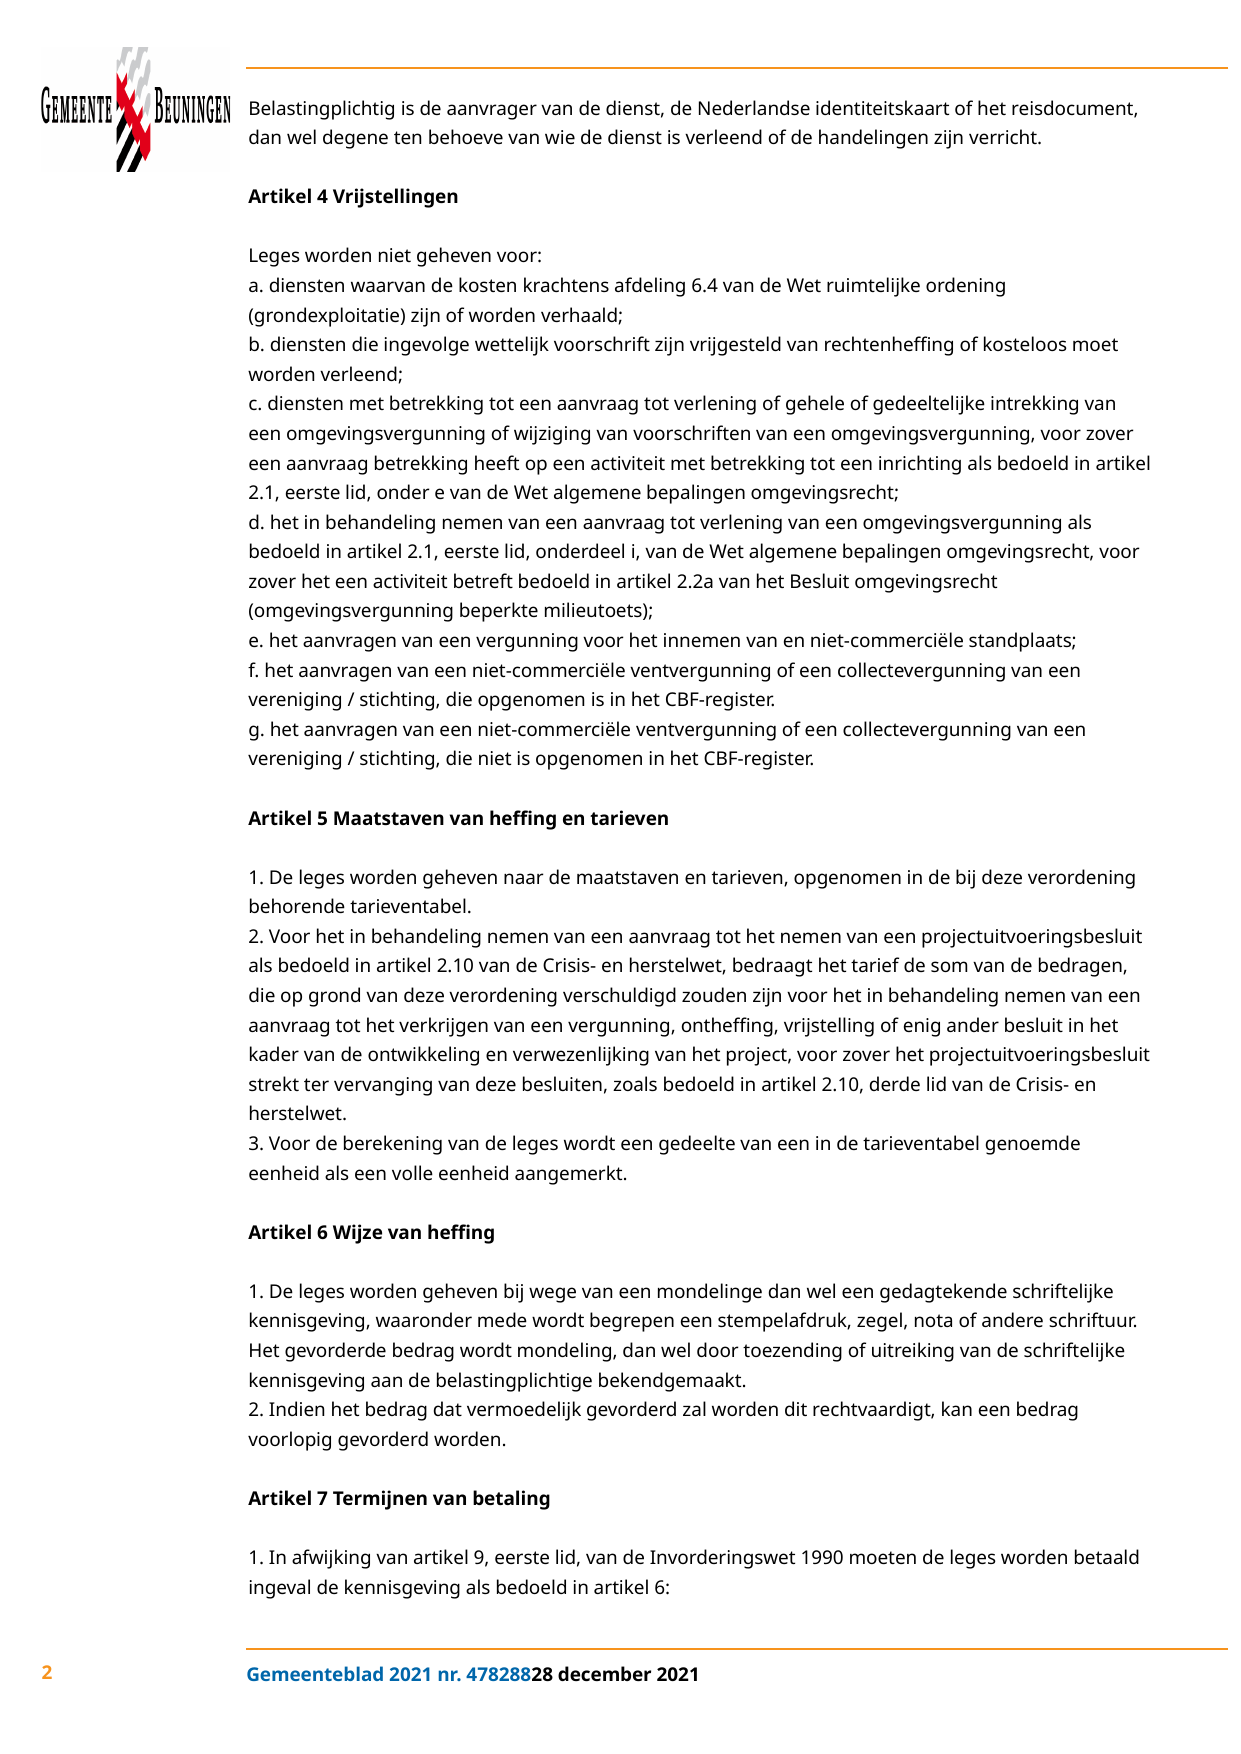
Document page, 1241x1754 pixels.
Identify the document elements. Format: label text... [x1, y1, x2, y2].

text Artikel 5 Maatstaven van heffing en tarieven [248, 805, 1152, 831]
picture [41, 47, 231, 172]
text 2. Indien het bedrag dat vermoedelijk gevorderd zal worden dit rechtvaardigt, kan een bedrag voorlopig gevorderd worden. [248, 1396, 1152, 1452]
text c. diensten met betrekking tot een aanvraag tot verlening of gehele of gedeeltelijke intrekking van een omgevingsvergunning of wijziging van voorschriften van een omgevingsvergunning, voor zover een aanvraag betrekking heeft op een activiteit met betrekking tot een inrichting als bedoeld in artikel 2.1, eerste lid, onder e van de Wet algemene bepalingen omgevingsrecht; [248, 391, 1152, 505]
text b. diensten die ingevolge wettelijk voorschrift zijn vrijgesteld van rechtenheffing of kosteloos moet worden verleend; [248, 331, 1152, 387]
text f. het aanvragen van een niet-commerciële ventvergunning of een collectevergunning van een vereniging / stichting, die opgenomen is in het CBF-register. [248, 657, 1152, 712]
text Artikel 7 Termijnen van betaling [248, 1485, 1152, 1511]
text e. het aanvragen van een vergunning voor het innemen van en niet-commerciële standplaats; [248, 627, 1152, 653]
text a. diensten waarvan de kosten krachtens afdeling 6.4 van de Wet ruimtelijke ordening (grondexploitatie) zijn of worden verhaald; [248, 272, 1152, 328]
text 2. Voor het in behandeling nemen van een aanvraag tot het nemen van een projectuitvoeringsbesluit als bedoeld in artikel 2.10 van de Crisis- en herstelwet, bedraagt het tarief de som van de bedragen, die op grond van deze verordening verschuldigd zouden zijn voor het in behandeling nemen van een aanvraag tot het verkrijgen van een vergunning, ontheffing, vrijstelling of enig ander besluit in het kader van de ontwikkeling en verwezenlijking van het project, voor zover het projectuitvoeringsbesluit strekt ter vervanging van deze besluiten, zoals bedoeld in artikel 2.10, derde lid van de Crisis- en herstelwet. [248, 923, 1152, 1126]
text Leges worden niet geheven voor: [248, 243, 1152, 268]
text 1. De leges worden geheven bij wege van een mondelinge dan wel een gedagtekende schriftelijke kennisgeving, waaronder mede wordt begrepen een stempelafdruk, zegel, nota of andere schriftuur. Het gevorderde bedrag wordt mondeling, dan wel door toezending of uitreiking van de schriftelijke kennisgeving aan de belastingplichtige bekendgemaakt. [248, 1278, 1152, 1393]
text g. het aanvragen van een niet-commerciële ventvergunning of een collectevergunning van een vereniging / stichting, die niet is opgenomen in het CBF-register. [248, 716, 1152, 771]
text 1. In afwijking van artikel 9, eerste lid, van de Invorderingswet 1990 moeten de leges worden betaald ingeval de kennisgeving als bedoeld in artikel 6: [248, 1544, 1152, 1600]
text Belastingplichtig is de aanvrager van de dienst, de Nederlandse identiteitskaart of het reisdocument, dan wel degene ten behoeve van wie de dienst is verleend of de handelingen zijn verricht. [248, 95, 1152, 150]
text 3. Voor de berekening van de leges wordt een gedeelte van een in de tarieventabel genoemde eenheid als een volle eenheid aangemerkt. [248, 1130, 1152, 1186]
text Artikel 6 Wijze van heffing [248, 1219, 1152, 1245]
text 1. De leges worden geheven naar de maatstaven en tarieven, opgenomen in de bij deze verordening behorende tarieventabel. [248, 864, 1152, 919]
text Artikel 4 Vrijstellingen [248, 183, 1152, 209]
text d. het in behandeling nemen van een aanvraag tot verlening van een omgevingsvergunning als bedoeld in artikel 2.1, eerste lid, onderdeel i, van de Wet algemene bepalingen omgevingsrecht, voor zover het een activiteit betreft bedoeld in artikel 2.2a van het Besluit omgevingsrecht (omgevingsvergunning beperkte milieutoets); [248, 509, 1152, 623]
